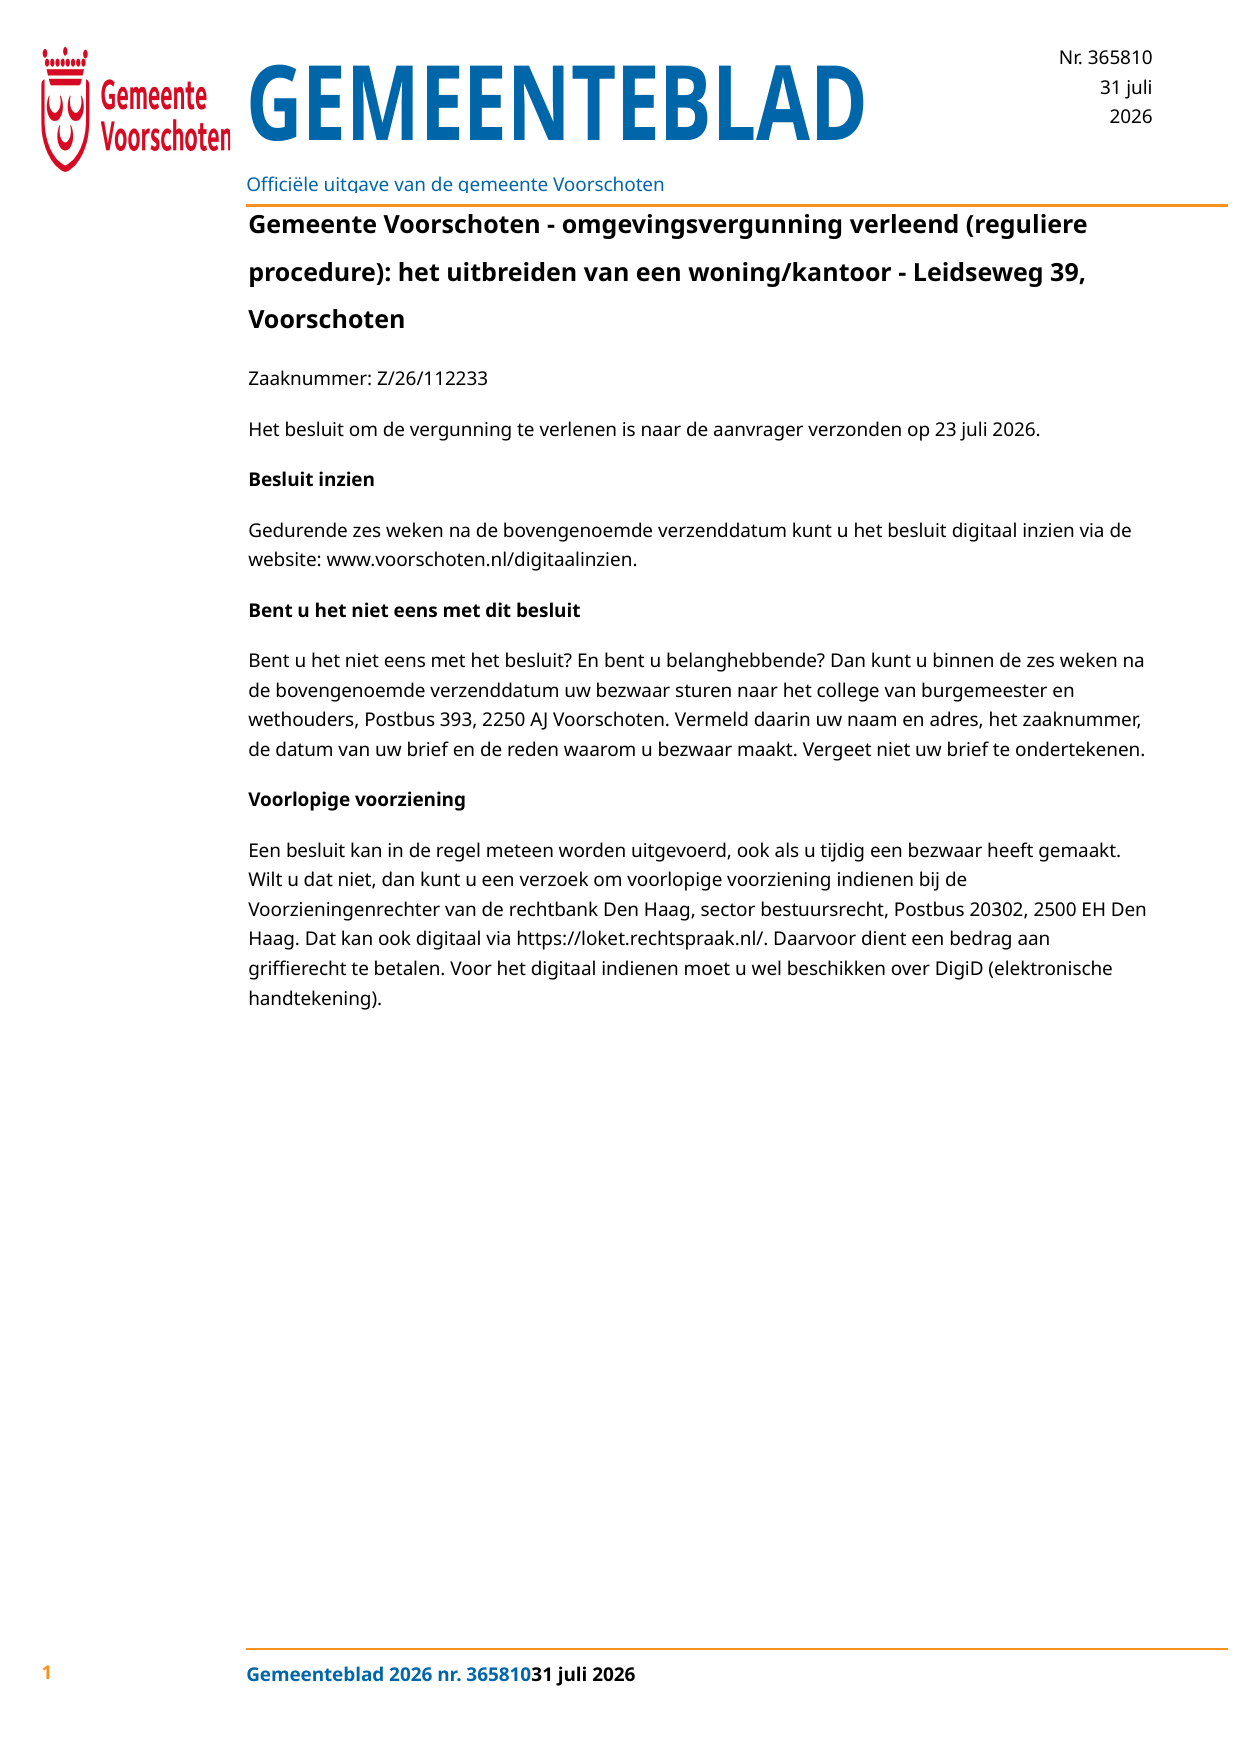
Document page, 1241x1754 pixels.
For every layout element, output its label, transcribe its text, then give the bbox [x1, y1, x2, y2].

text Zaaknummer: Z/26/112233 [248, 366, 1152, 391]
text Voorlopige voorziening [248, 786, 1152, 812]
text Gemeente Voorschoten - omgevingsvergunning verleend (reguliere procedure): het uitbreiden van een woning/kantoor - Leidseweg 39, Voorschoten [248, 207, 1152, 336]
text Bent u het niet eens met dit besluit [248, 597, 1152, 622]
text Een besluit kan in de regel meteen worden uitgevoerd, ook als u tijdig een bezwaar heeft gemaakt. Wilt u dat niet, dan kunt u een verzoek om voorlopige voorziening indienen bij de Voorzieningenrechter van de rechtbank Den Haag, sector bestuursrecht, Postbus 20302, 2500 EH Den Haag. Dat kan ook digitaal via https://loket.rechtspraak.nl/. Daarvoor dient een bedrag aan griffierecht te betalen. Voor het digitaal indienen moet u wel beschikken over DigiD (elektronische handtekening). [248, 837, 1152, 1010]
text Gedurende zes weken na de bovengenoemde verzenddatum kunt u het besluit digitaal inzien via de website: www.voorschoten.nl/digitaalinzien. [248, 517, 1152, 572]
text Bent u het niet eens met het besluit? En bent u belanghebbende? Dan kunt u binnen de zes weken na de bovengenoemde verzenddatum uw bezwaar sturen naar het college van burgemeester en wethouders, Postbus 393, 2250 AJ Voorschoten. Vermeld daarin uw naam en adres, het zaaknummer, de datum van uw brief en de reden waarom u bezwaar maakt. Vergeet niet uw brief te ondertekenen. [248, 647, 1152, 762]
picture [41, 47, 231, 172]
text Besluit inzien [248, 466, 1152, 492]
text Het besluit om de vergunning te verlenen is naar de aanvrager verzonden op 23 juli 2026. [248, 416, 1152, 442]
